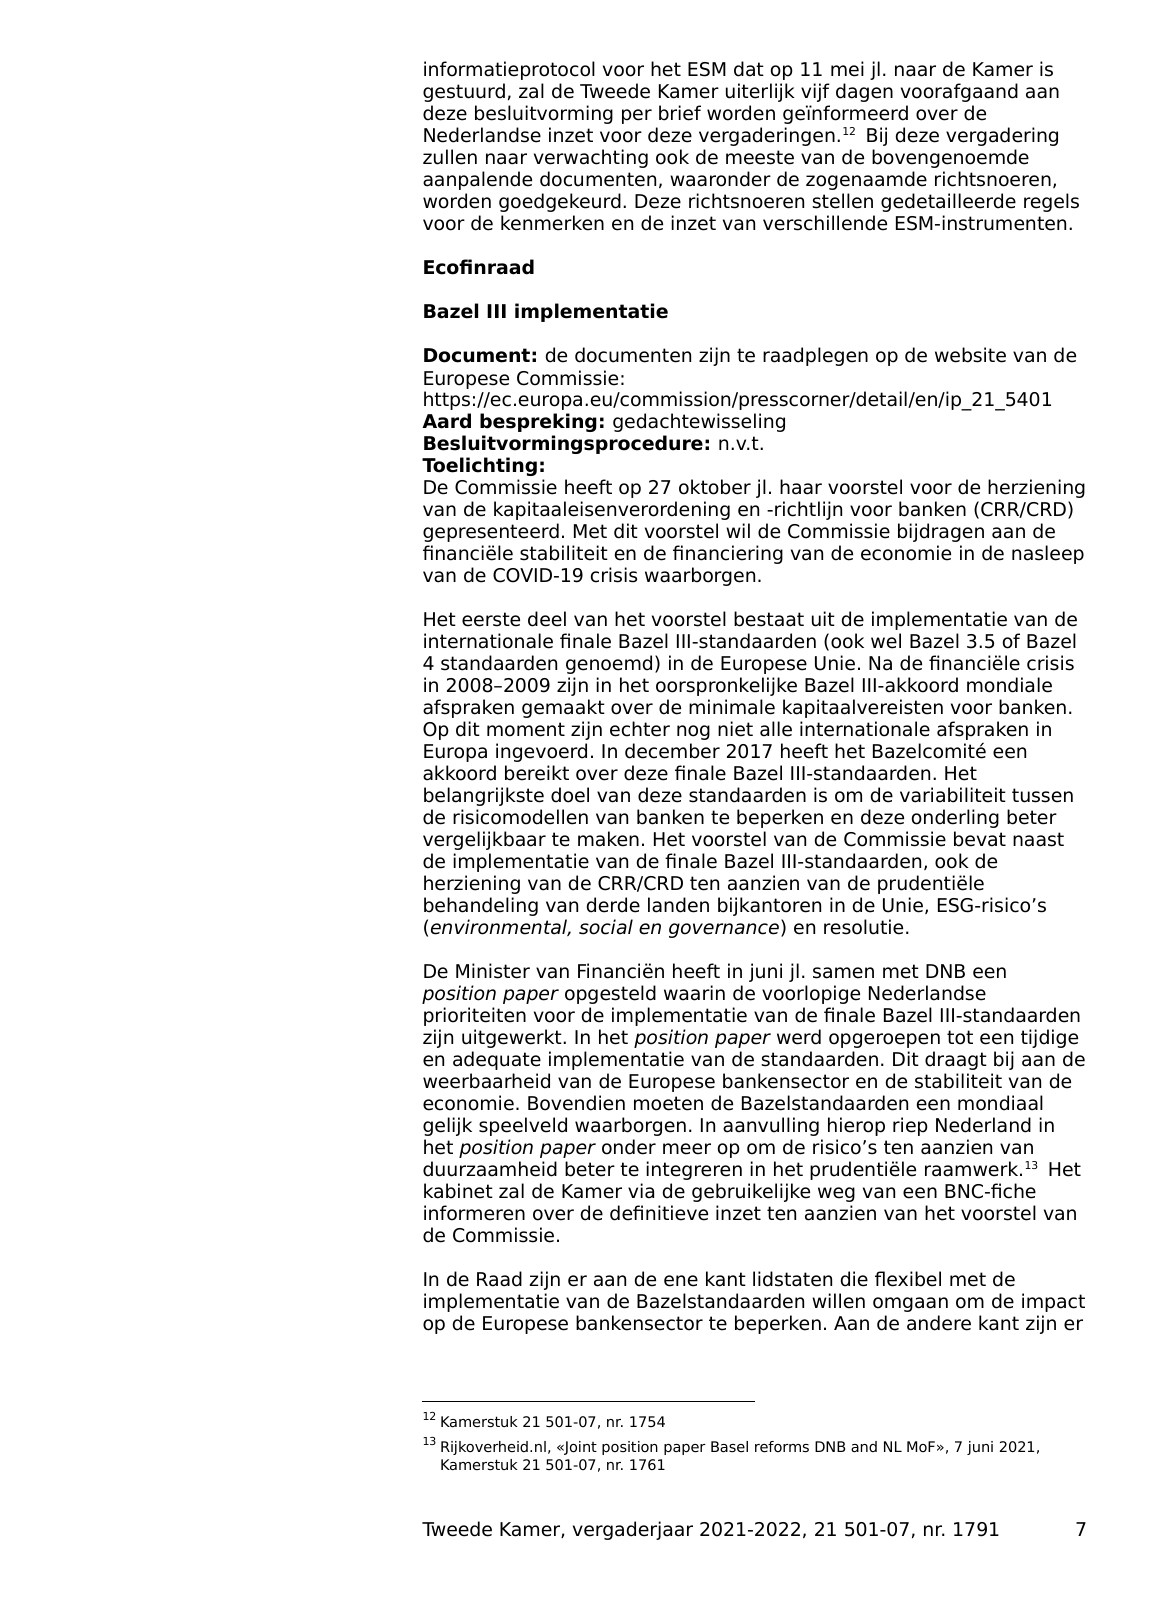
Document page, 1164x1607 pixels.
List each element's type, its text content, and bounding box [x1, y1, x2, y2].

text De Minister van Financiën heeft in juni jl. samen met DNB een position paper opgesteld waarin de voorlopige Nederlandse prioriteiten voor de implementatie van de finale Bazel III-standaarden zijn uitgewerkt. In het position paper werd opgeroepen tot een tijdige en adequate implementatie van de standaarden. Dit draagt bij aan de weerbaarheid van de Europese bankensector en de stabiliteit van de economie. Bovendien moeten de Bazelstandaarden een mondiaal gelijk speelveld waarborgen. In aanvulling hierop riep Nederland in het position paper onder meer op om de risico’s ten aanzien van duurzaamheid beter te integreren in het prudentiële raamwerk. Het kabinet zal de Kamer via de gebruikelijke weg van een BNC-fiche informeren over de definitieve inzet ten aanzien van het voorstel van de Commissie. [422, 961, 1087, 1247]
text Besluitvormingsprocedure: n.v.t. [422, 433, 1087, 455]
text Het eerste deel van het voorstel bestaat uit de implementatie van de internationale finale Bazel III-standaarden (ook wel Bazel 3.5 of Bazel 4 standaarden genoemd) in de Europese Unie. Na de financiële crisis in 2008–2009 zijn in het oorspronkelijke Bazel III-akkoord mondiale afspraken gemaakt over de minimale kapitaalvereisten voor banken. Op dit moment zijn echter nog niet alle internationale afspraken in Europa ingevoerd. In december 2017 heeft het Bazelcomité een akkoord bereikt over deze finale Bazel III-standaarden. Het belangrijkste doel van deze standaarden is om de variabiliteit tussen de risicomodellen van banken te beperken en deze onderling beter vergelijkbaar te maken. Het voorstel van de Commissie bevat naast de implementatie van de finale Bazel III-standaarden, ook de herziening van de CRR/CRD ten aanzien van de prudentiële behandeling van derde landen bijkantoren in de Unie, ESG-risico’s (environmental, social en governance) en resolutie. [422, 609, 1087, 939]
text Document: de documenten zijn te raadplegen op de website van de Europese Commissie: https://ec.europa.eu/commission/presscorner/detail/en/ip_21_5401 [422, 345, 1087, 411]
text informatieprotocol voor het ESM dat op 11 mei jl. naar de Kamer is gestuurd, zal de Tweede Kamer uiterlijk vijf dagen voorafgaand aan deze besluitvorming per brief worden geïnformeerd over de Nederlandse inzet voor deze vergaderingen. Bij deze vergadering zullen naar verwachting ook de meeste van de bovengenoemde aanpalende documenten, waaronder de zogenaamde richtsnoeren, worden goedgekeurd. Deze richtsnoeren stellen gedetailleerde regels voor de kenmerken en de inzet van verschillende ESM-instrumenten. [422, 59, 1087, 235]
text In de Raad zijn er aan de ene kant lidstaten die flexibel met de implementatie van de Bazelstandaarden willen omgaan om de impact op de Europese bankensector te beperken. Aan de andere kant zijn er [422, 1269, 1087, 1335]
subtitle Ecofinraad [422, 257, 1087, 279]
text Rijkoverheid.nl, «Joint position paper Basel reforms DNB and NL MoF», 7 juni 2021, Kamerstuk 21 501-07, nr. 1761 [422, 1435, 1087, 1474]
text Kamerstuk 21 501-07, nr. 1754 [422, 1410, 1087, 1432]
text Toelichting: [422, 455, 1087, 477]
text Aard bespreking: gedachtewisseling [422, 411, 1087, 433]
subtitle Bazel III implementatie [422, 301, 1087, 323]
text De Commissie heeft op 27 oktober jl. haar voorstel voor de herziening van de kapitaaleisenverordening en -richtlijn voor banken (CRR/CRD) gepresenteerd. Met dit voorstel wil de Commissie bijdragen aan de financiële stabiliteit en de financiering van de economie in de nasleep van de COVID-19 crisis waarborgen. [422, 477, 1087, 587]
